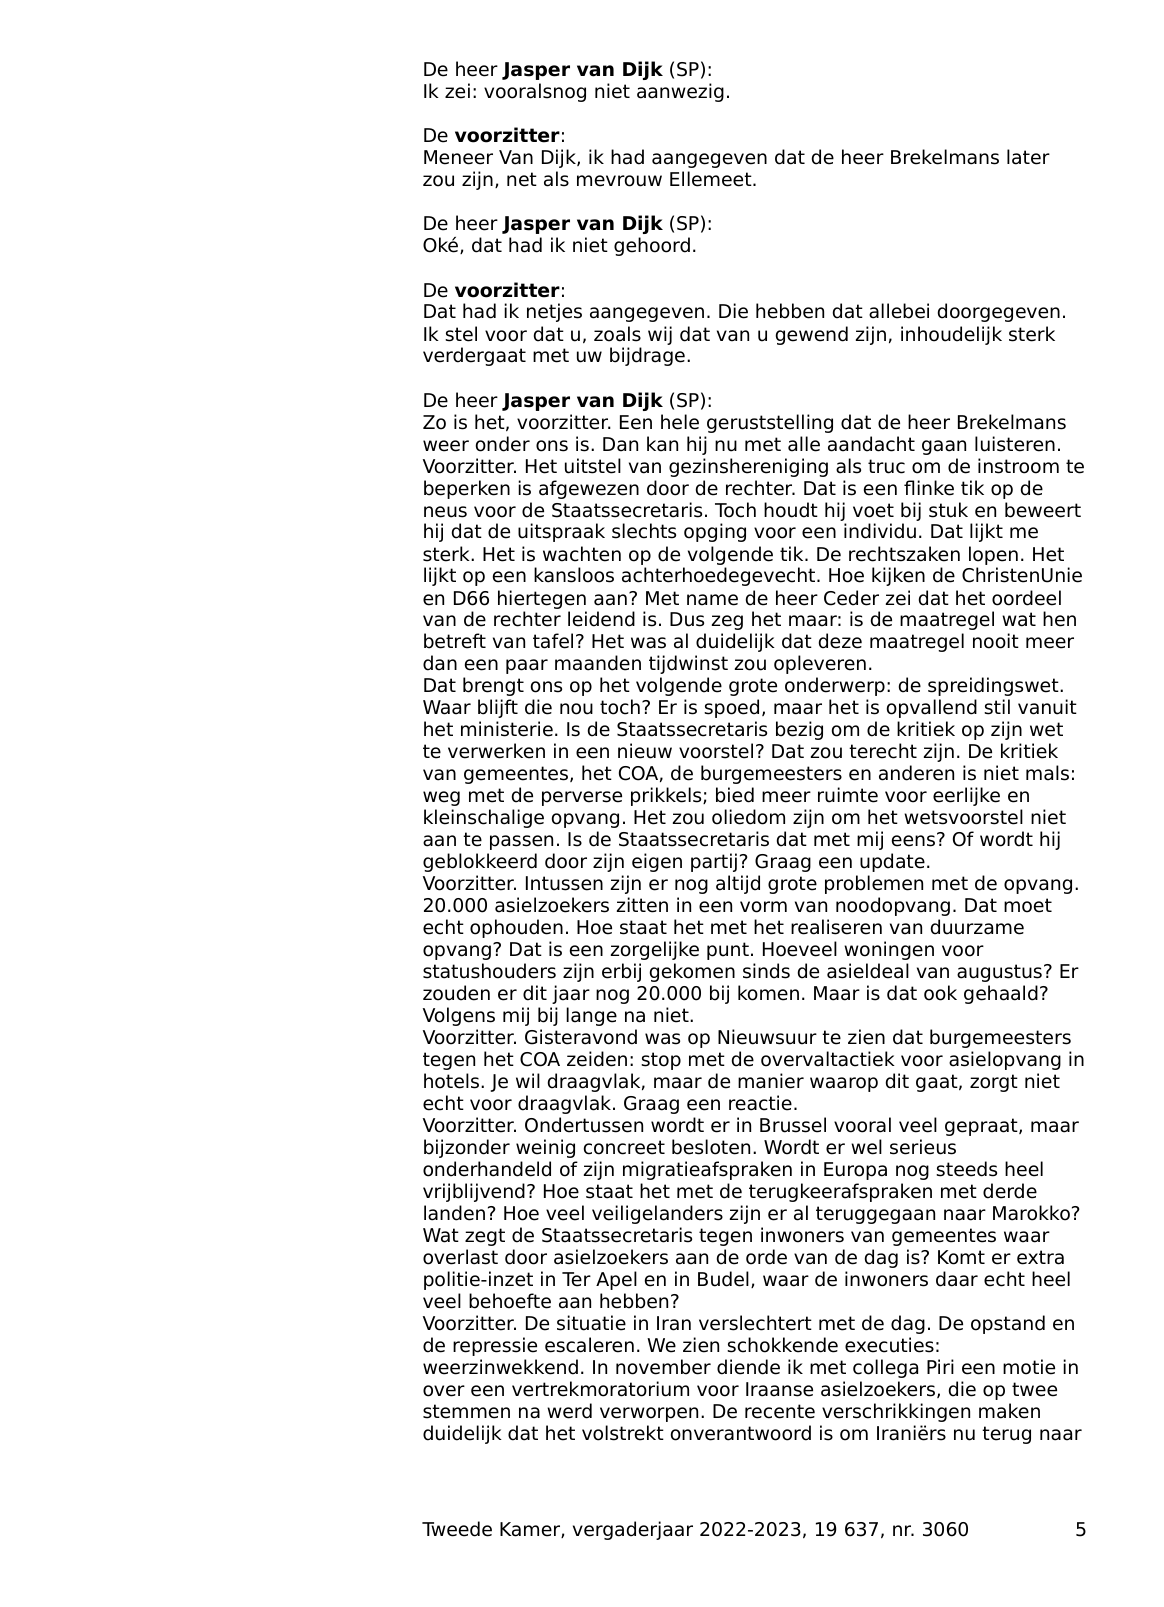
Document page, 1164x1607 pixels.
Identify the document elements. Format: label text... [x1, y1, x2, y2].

text De heer Jasper van Dijk (SP): [422, 389, 1087, 412]
text Ik zei: vooralsnog niet aanwezig. [422, 81, 1087, 103]
text De heer Jasper van Dijk (SP): [422, 59, 1087, 81]
text De voorzitter: [422, 125, 1087, 147]
text De heer Jasper van Dijk (SP): [422, 213, 1087, 235]
text De voorzitter: [422, 279, 1087, 301]
text Dat brengt ons op het volgende grote onderwerp: de spreidingswet. Waar blijft die nou toch? Er is spoed, maar het is opvallend stil vanuit het ministerie. Is de Staatssecretaris bezig om de kritiek op zijn wet te verwerken in een nieuw voorstel? Dat zou terecht zijn. De kritiek van gemeentes, het COA, de burgemeesters en anderen is niet mals: weg met de perverse prikkels; bied meer ruimte voor eerlijke en kleinschalige opvang. Het zou oliedom zijn om het wetsvoorstel niet aan te passen. Is de Staatssecretaris dat met mij eens? Of wordt hij geblokkeerd door zijn eigen partij? Graag een update. [422, 675, 1087, 873]
text Meneer Van Dijk, ik had aangegeven dat de heer Brekelmans later zou zijn, net als mevrouw Ellemeet. [422, 147, 1087, 191]
text Dat had ik netjes aangegeven. Die hebben dat allebei doorgegeven. Ik stel voor dat u, zoals wij dat van u gewend zijn, inhoudelijk sterk verdergaat met uw bijdrage. [422, 301, 1087, 367]
text Zo is het, voorzitter. Een hele geruststelling dat de heer Brekelmans weer onder ons is. Dan kan hij nu met alle aandacht gaan luisteren. [422, 412, 1087, 456]
text Voorzitter. Ondertussen wordt er in Brussel vooral veel gepraat, maar bijzonder weinig concreet besloten. Wordt er wel serieus onderhandeld of zijn migratieafspraken in Europa nog steeds heel vrijblijvend? Hoe staat het met de terugkeerafspraken met derde landen? Hoe veel veiligelanders zijn er al teruggegaan naar Marokko? Wat zegt de Staatssecretaris tegen inwoners van gemeentes waar overlast door asielzoekers aan de orde van de dag is? Komt er extra politie-inzet in Ter Apel en in Budel, waar de inwoners daar echt heel veel behoefte aan hebben? [422, 1115, 1087, 1313]
text Oké, dat had ik niet gehoord. [422, 235, 1087, 257]
text Voorzitter. De situatie in Iran verslechtert met de dag. De opstand en de repressie escaleren. We zien schokkende executies: weerzinwekkend. In november diende ik met collega Piri een motie in over een vertrekmoratorium voor Iraanse asielzoekers, die op twee stemmen na werd verworpen. De recente verschrikkingen maken duidelijk dat het volstrekt onverantwoord is om Iraniërs nu terug naar [422, 1313, 1087, 1444]
text Voorzitter. Intussen zijn er nog altijd grote problemen met de opvang. 20.000 asielzoekers zitten in een vorm van noodopvang. Dat moet echt ophouden. Hoe staat het met het realiseren van duurzame opvang? Dat is een zorgelijke punt. Hoeveel woningen voor statushouders zijn erbij gekomen sinds de asieldeal van augustus? Er zouden er dit jaar nog 20.000 bij komen. Maar is dat ook gehaald? Volgens mij bij lange na niet. [422, 873, 1087, 1027]
text Voorzitter. Gisteravond was op Nieuwsuur te zien dat burgemeesters tegen het COA zeiden: stop met de overvaltactiek voor asielopvang in hotels. Je wil draagvlak, maar de manier waarop dit gaat, zorgt niet echt voor draagvlak. Graag een reactie. [422, 1027, 1087, 1115]
text Voorzitter. Het uitstel van gezinshereniging als truc om de instroom te beperken is afgewezen door de rechter. Dat is een flinke tik op de neus voor de Staatssecretaris. Toch houdt hij voet bij stuk en beweert hij dat de uitspraak slechts opging voor een individu. Dat lijkt me sterk. Het is wachten op de volgende tik. De rechtszaken lopen. Het lijkt op een kansloos achterhoedegevecht. Hoe kijken de ChristenUnie en D66 hiertegen aan? Met name de heer Ceder zei dat het oordeel van de rechter leidend is. Dus zeg het maar: is de maatregel wat hen betreft van tafel? Het was al duidelijk dat deze maatregel nooit meer dan een paar maanden tijdwinst zou opleveren. [422, 456, 1087, 675]
